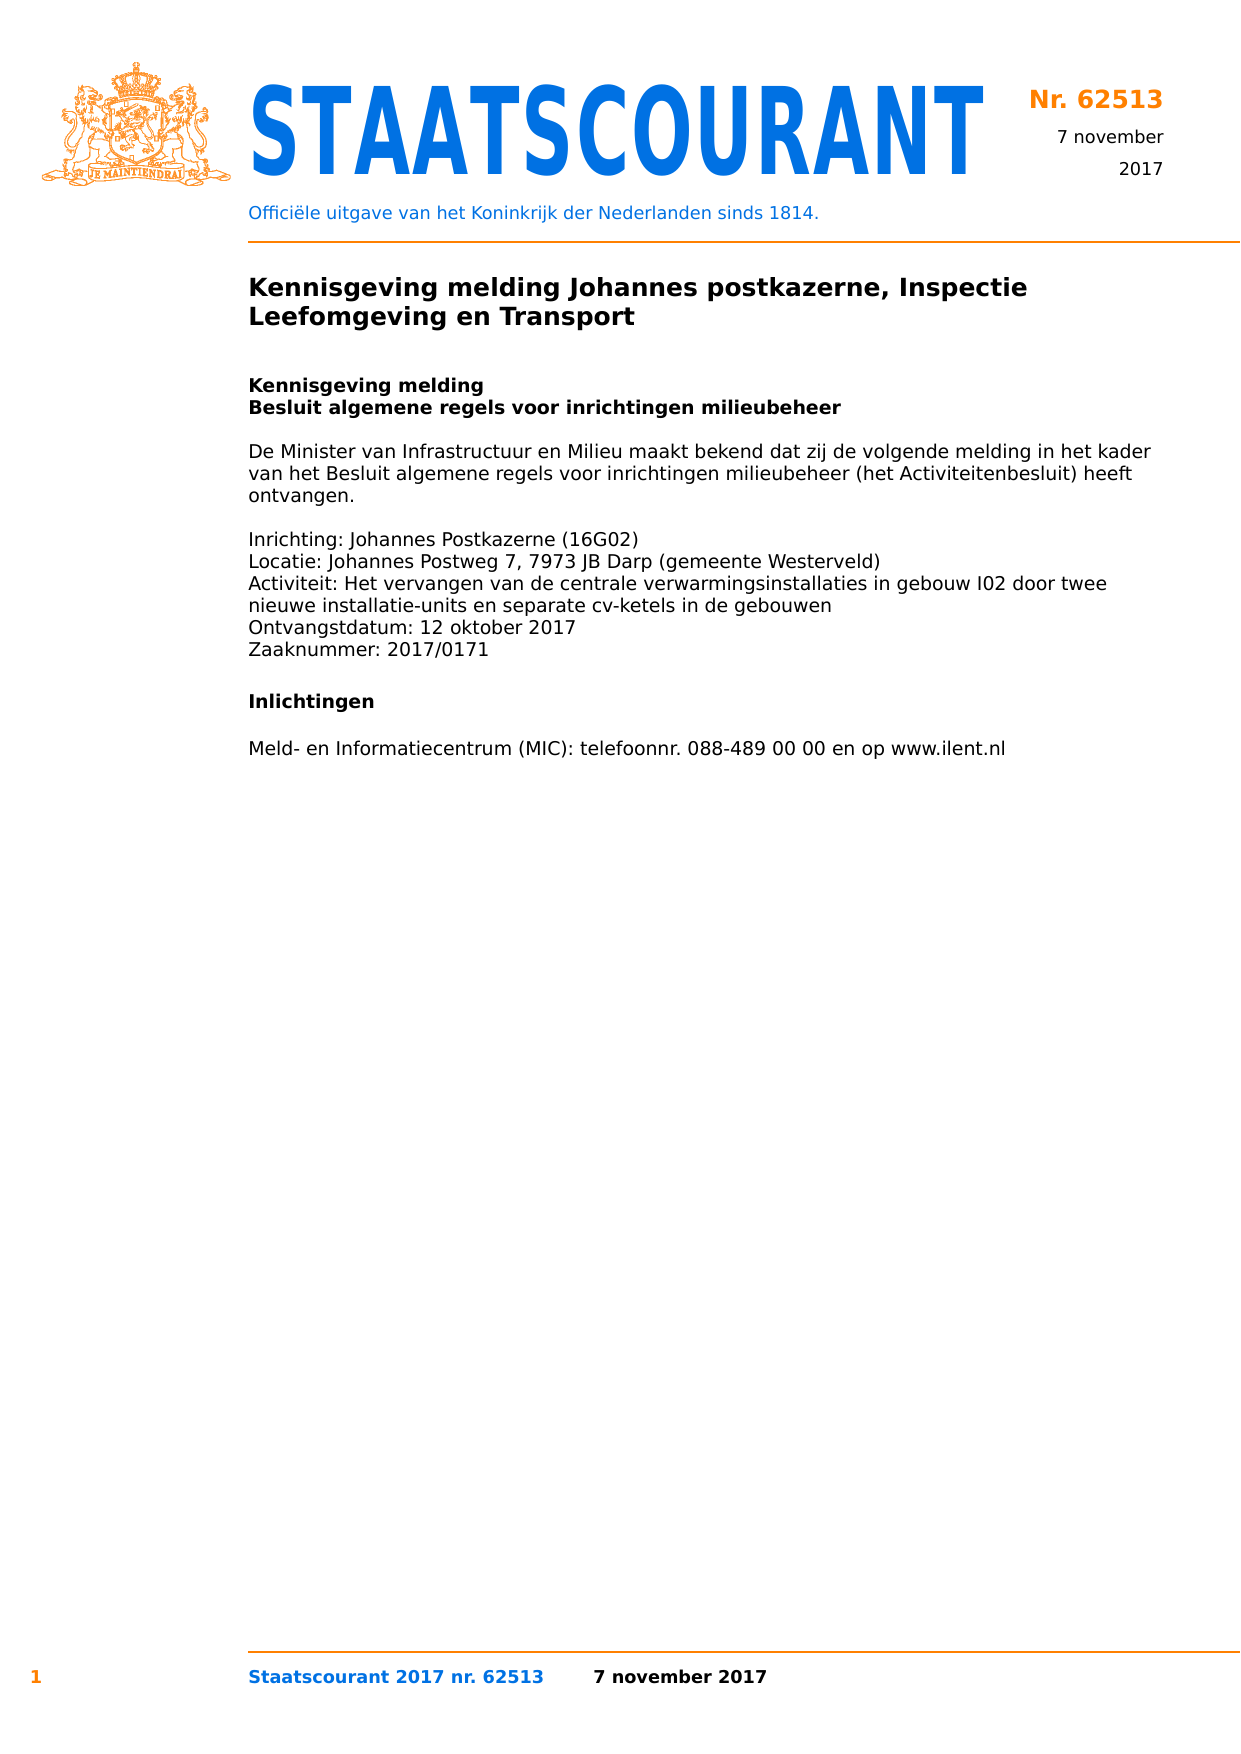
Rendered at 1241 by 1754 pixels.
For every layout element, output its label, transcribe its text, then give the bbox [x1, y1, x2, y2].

text Activiteit: Het vervangen van de centrale verwarmingsinstallaties in gebouw I02 door twee nieuwe installatie-units en separate cv-ketels in de gebouwen [248, 573, 1163, 617]
text De Minister van Infrastructuur en Milieu maakt bekend dat zij de volgende melding in het kader van het Besluit algemene regels voor inrichtingen milieubeheer (het Activiteitenbesluit) heeft ontvangen. [248, 441, 1163, 507]
table_header STAATSCOURANT [248, 62, 998, 203]
table_cell 7 november [998, 121, 1240, 153]
picture [41, 62, 231, 186]
table_header Nr. 62513 [998, 62, 1240, 121]
text Zaaknummer: 2017/0171 [248, 639, 1163, 661]
table_header [25, 62, 248, 241]
subtitle Kennisgeving melding Johannes postkazerne, Inspectie Leefomgeving en Transport [248, 273, 1163, 331]
text Meld- en Informatiecentrum (MIC): telefoonnr. 088-489 00 00 en op www.ilent.nl [248, 738, 1163, 759]
text Ontvangstdatum: 12 oktober 2017 [248, 617, 1163, 639]
table_cell Officiële uitgave van het Koninkrijk der Nederlanden sinds 1814. [248, 203, 1240, 241]
text Kennisgeving melding [248, 375, 1163, 397]
text Besluit algemene regels voor inrichtingen milieubeheer [248, 397, 1163, 419]
subtitle Inlichtingen [248, 691, 1163, 713]
text Inrichting: Johannes Postkazerne (16G02) [248, 529, 1163, 551]
table_cell 2017 [998, 153, 1240, 203]
text Locatie: Johannes Postweg 7, 7973 JB Darp (gemeente Westerveld) [248, 551, 1163, 573]
